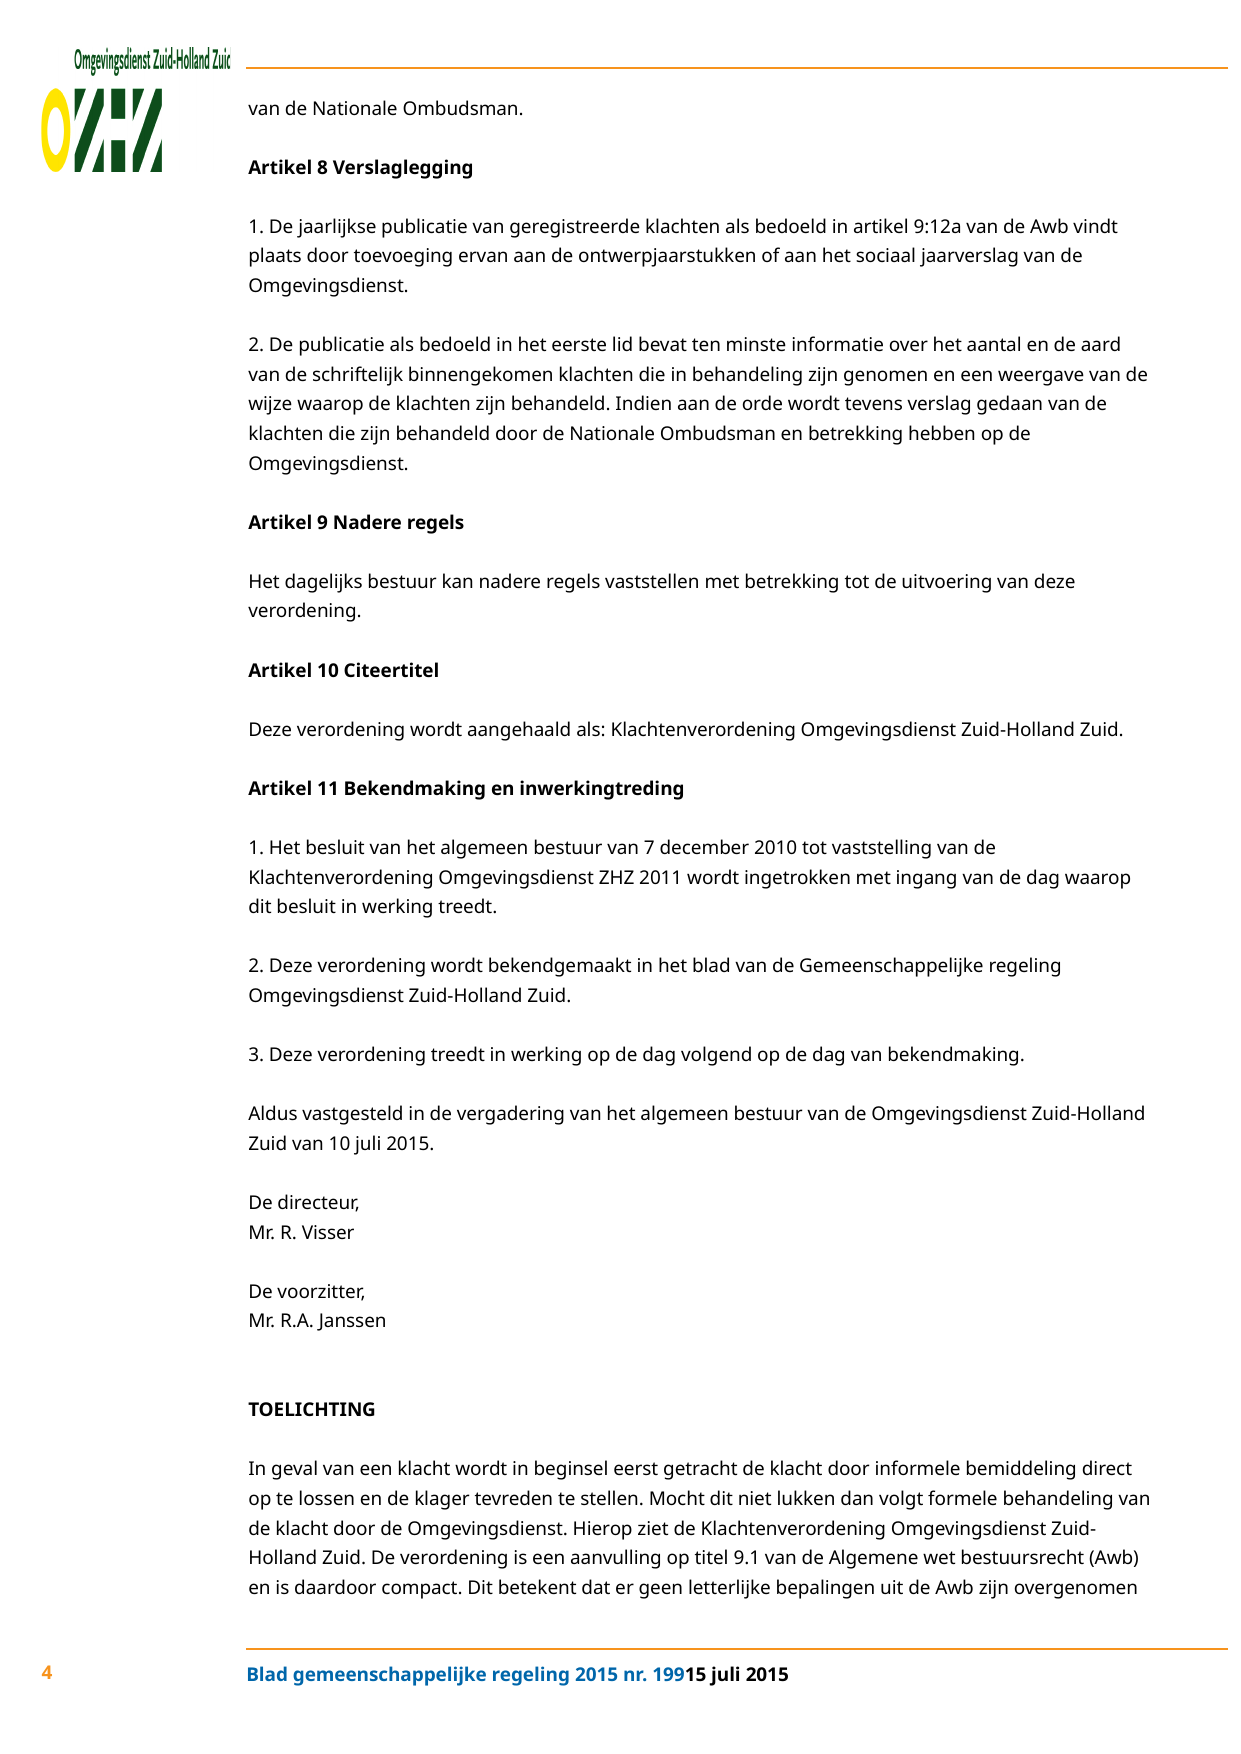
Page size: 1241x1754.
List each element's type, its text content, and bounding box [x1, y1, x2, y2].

text Artikel 11 Bekendmaking en inwerkingtreding [248, 775, 1152, 801]
text Mr. R.A. Janssen [248, 1308, 1152, 1333]
text De voorzitter, [248, 1278, 1152, 1304]
text 2. De publicatie als bedoeld in het eerste lid bevat ten minste informatie over het aantal en de aard van de schriftelijk binnengekomen klachten die in behandeling zijn genomen en een weergave van de wijze waarop de klachten zijn behandeld. Indien aan de orde wordt tevens verslag gedaan van de klachten die zijn behandeld door de Nationale Ombudsman en betrekking hebben op de Omgevingsdienst. [248, 331, 1152, 476]
text Artikel 8 Verslaglegging [248, 154, 1152, 180]
text Het dagelijks bestuur kan nadere regels vaststellen met betrekking tot de uitvoering van deze verordening. [248, 568, 1152, 623]
picture [41, 47, 231, 172]
text Mr. R. Visser [248, 1219, 1152, 1245]
text van de Nationale Ombudsman. [248, 95, 1152, 121]
text Artikel 9 Nadere regels [248, 509, 1152, 535]
text 1. Het besluit van het algemeen bestuur van 7 december 2010 tot vaststelling van de Klachtenverordening Omgevingsdienst ZHZ 2011 wordt ingetrokken met ingang van de dag waarop dit besluit in werking treedt. [248, 834, 1152, 919]
text Deze verordening wordt aangehaald als: Klachtenverordening Omgevingsdienst Zuid-Holland Zuid. [248, 716, 1152, 742]
text 2. Deze verordening wordt bekendgemaakt in het blad van de Gemeenschappelijke regeling Omgevingsdienst Zuid-Holland Zuid. [248, 953, 1152, 1008]
text De directeur, [248, 1189, 1152, 1215]
text Artikel 10 Citeertitel [248, 657, 1152, 683]
text Aldus vastgesteld in de vergadering van het algemeen bestuur van de Omgevingsdienst Zuid-Holland Zuid van 10 juli 2015. [248, 1101, 1152, 1156]
text 1. De jaarlijkse publicatie van geregistreerde klachten als bedoeld in artikel 9:12a van de Awb vindt plaats door toevoeging ervan aan de ontwerpjaarstukken of aan het sociaal jaarverslag van de Omgevingsdienst. [248, 213, 1152, 298]
text In geval van een klacht wordt in beginsel eerst getracht de klacht door informele bemiddeling direct op te lossen en de klager tevreden te stellen. Mocht dit niet lukken dan volgt formele behandeling van de klacht door de Omgevingsdienst. Hierop ziet de Klachtenverordening Omgevingsdienst Zuid-Holland Zuid. De verordening is een aanvulling op titel 9.1 van de Algemene wet bestuursrecht (Awb) en is daardoor compact. Dit betekent dat er geen letterlijke bepalingen uit de Awb zijn overgenomen [248, 1456, 1152, 1600]
text 3. Deze verordening treedt in werking op de dag volgend op de dag van bekendmaking. [248, 1041, 1152, 1067]
text TOELICHTING [248, 1396, 1152, 1422]
